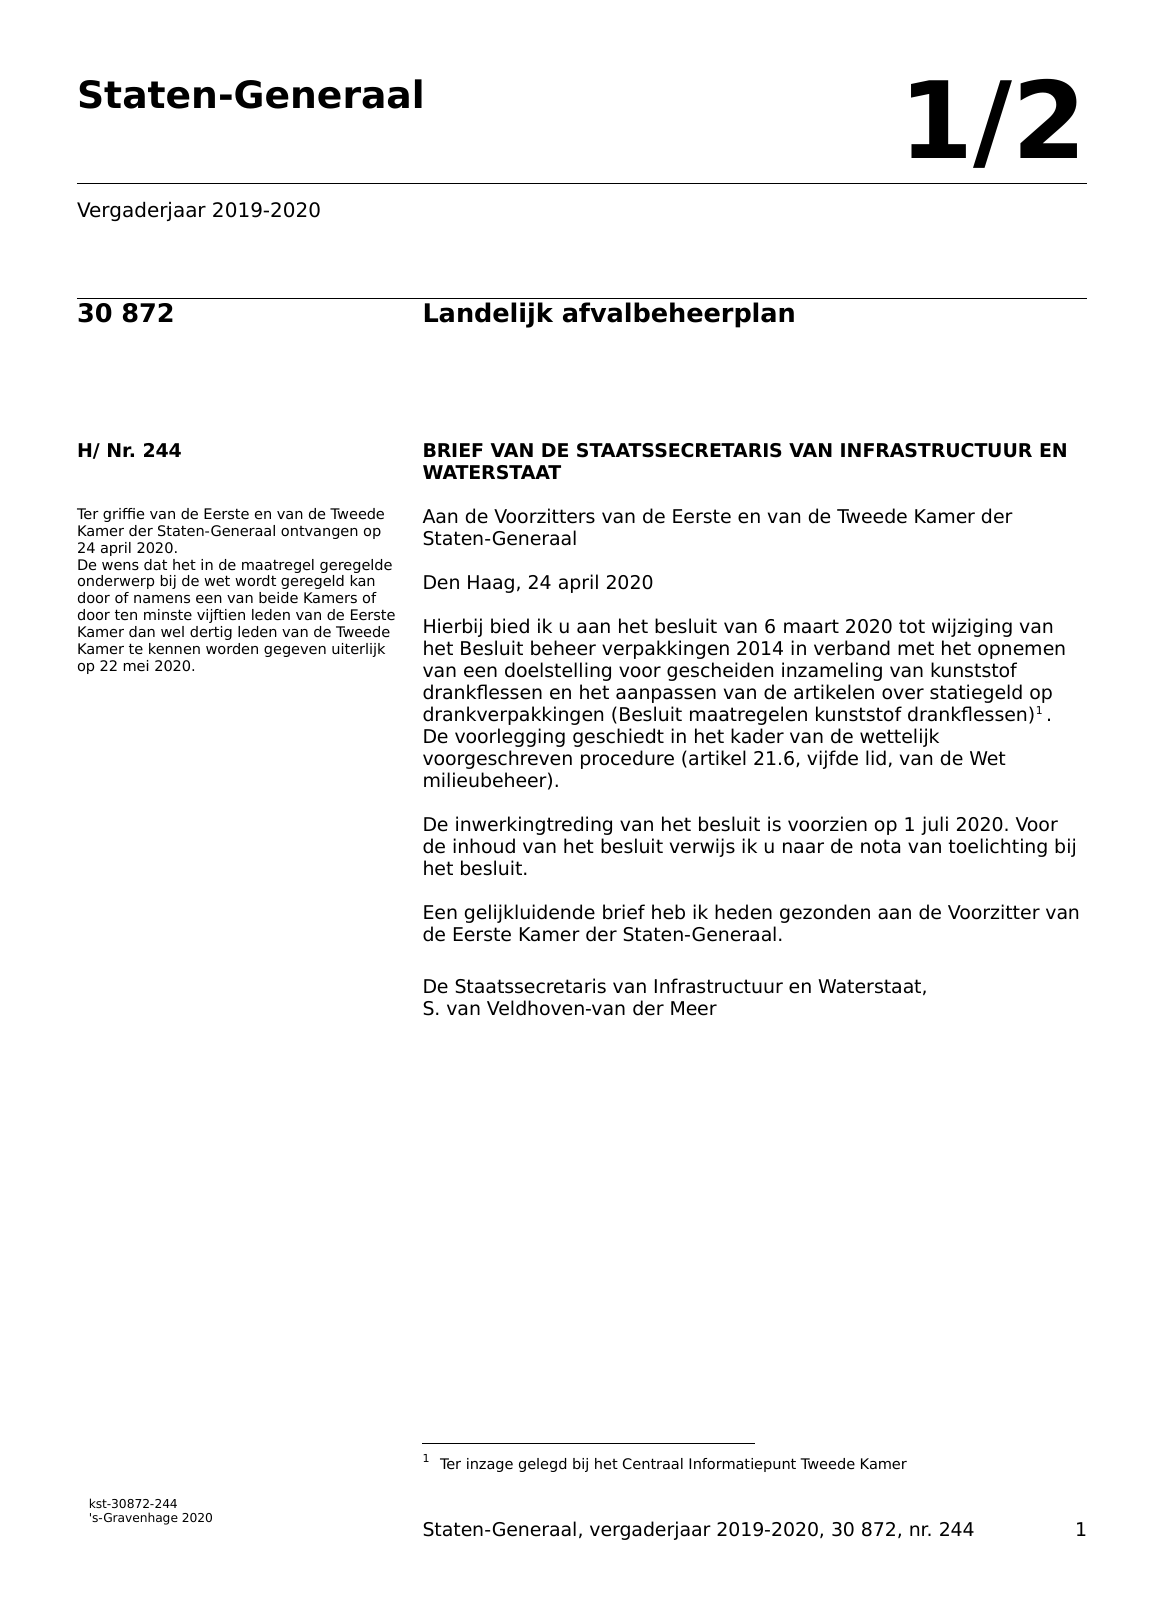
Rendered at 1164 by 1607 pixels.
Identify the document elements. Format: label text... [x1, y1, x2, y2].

table_header Staten-Generaal [77, 59, 886, 183]
text Aan de Voorzitters van de Eerste en van de Tweede Kamer der Staten-Generaal [422, 506, 1087, 550]
subtitle 30 872 Landelijk afvalbeheerplan [77, 299, 1087, 329]
table_cell Vergaderjaar 2019-2020 [77, 184, 1087, 298]
text De voorlegging geschiedt in het kader van de wettelijk voorgeschreven procedure (artikel 21.6, vijfde lid, van de Wet milieubeheer). [422, 726, 1087, 792]
text De Staatssecretaris van Infrastructuur en Waterstaat, S. van Veldhoven-van der Meer [422, 976, 1087, 1020]
table_header 1/2 [886, 59, 1087, 183]
subtitle H/ Nr. 244 BRIEF VAN DE STAATSSECRETARIS VAN INFRASTRUCTUUR EN WATERSTAAT [77, 440, 1087, 484]
text kst-30872-244 [88, 1497, 323, 1511]
text Hierbij bied ik u aan het besluit van 6 maart 2020 tot wijziging van het Besluit beheer verpakkingen 2014 in verband met het opnemen van een doelstelling voor gescheiden inzameling van kunststof drankflessen en het aanpassen van de artikelen over statiegeld op drankverpakkingen (Besluit maatregelen kunststof drankflessen). [422, 616, 1087, 726]
text De inwerkingtreding van het besluit is voorzien op 1 juli 2020. Voor de inhoud van het besluit verwijs ik u naar de nota van toelichting bij het besluit. [422, 814, 1087, 880]
text Een gelijkluidende brief heb ik heden gezonden aan de Voorzitter van de Eerste Kamer der Staten-Generaal. [422, 902, 1087, 946]
text Den Haag, 24 april 2020 [422, 572, 1087, 594]
text Ter griffie van de Eerste en van de Tweede Kamer der Staten-Generaal ontvangen op 24 april 2020. [77, 506, 399, 556]
text De wens dat het in de maatregel geregelde onderwerp bij de wet wordt geregeld kan door of namens een van beide Kamers of door ten minste vijftien leden van de Eerste Kamer dan wel dertig leden van de Tweede Kamer te kennen worden gegeven uiterlijk op 22 mei 2020. [77, 556, 399, 674]
text 's-Gravenhage 2020 [88, 1511, 323, 1525]
text Ter inzage gelegd bij het Centraal Informatiepunt Tweede Kamer [422, 1452, 1087, 1474]
